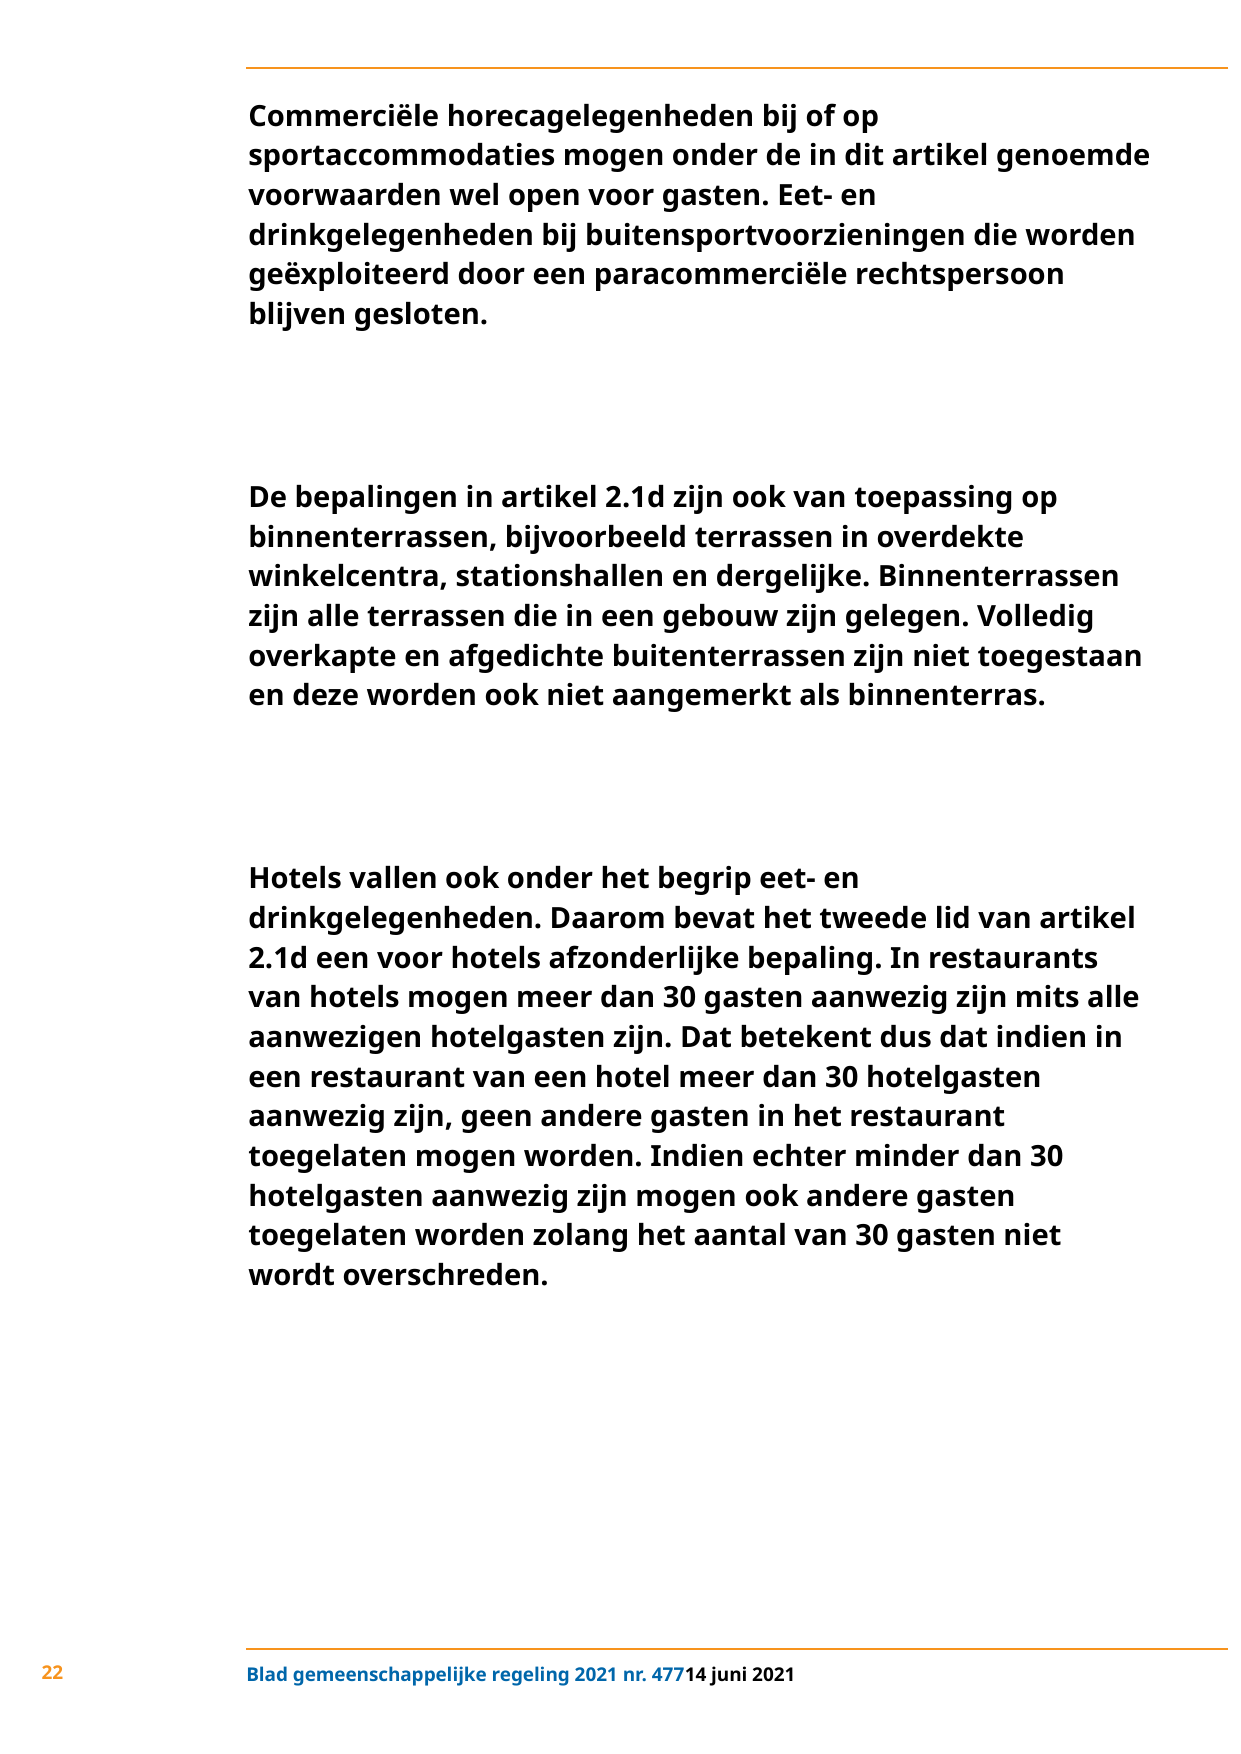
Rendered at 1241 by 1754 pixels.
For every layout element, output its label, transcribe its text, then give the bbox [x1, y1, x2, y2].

text Commerciële horecagelegenheden bij of op sportaccommodaties mogen onder de in dit artikel genoemde voorwaarden wel open voor gasten. Eet- en drinkgelegenheden bij buitensportvoorzieningen die worden geëxploiteerd door een paracommerciële rechtspersoon blijven gesloten. [248, 95, 1152, 333]
text Hotels vallen ook onder het begrip eet- en drinkgelegenheden. Daarom bevat het tweede lid van artikel 2.1d een voor hotels afzonderlijke bepaling. In restaurants van hotels mogen meer dan 30 gasten aanwezig zijn mits alle aanwezigen hotelgasten zijn. Dat betekent dus dat indien in een restaurant van een hotel meer dan 30 hotelgasten aanwezig zijn, geen andere gasten in het restaurant toegelaten mogen worden. Indien echter minder dan 30 hotelgasten aanwezig zijn mogen ook andere gasten toegelaten worden zolang het aantal van 30 gasten niet wordt overschreden. [248, 857, 1152, 1294]
picture [41, 47, 231, 172]
text De bepalingen in artikel 2.1d zijn ook van toepassing op binnenterrassen, bijvoorbeeld terrassen in overdekte winkelcentra, stationshallen en dergelijke. Binnenterrassen zijn alle terrassen die in een gebouw zijn gelegen. Volledig overkapte en afgedichte buitenterrassen zijn niet toegestaan en deze worden ook niet aangemerkt als binnenterras. [248, 476, 1152, 714]
